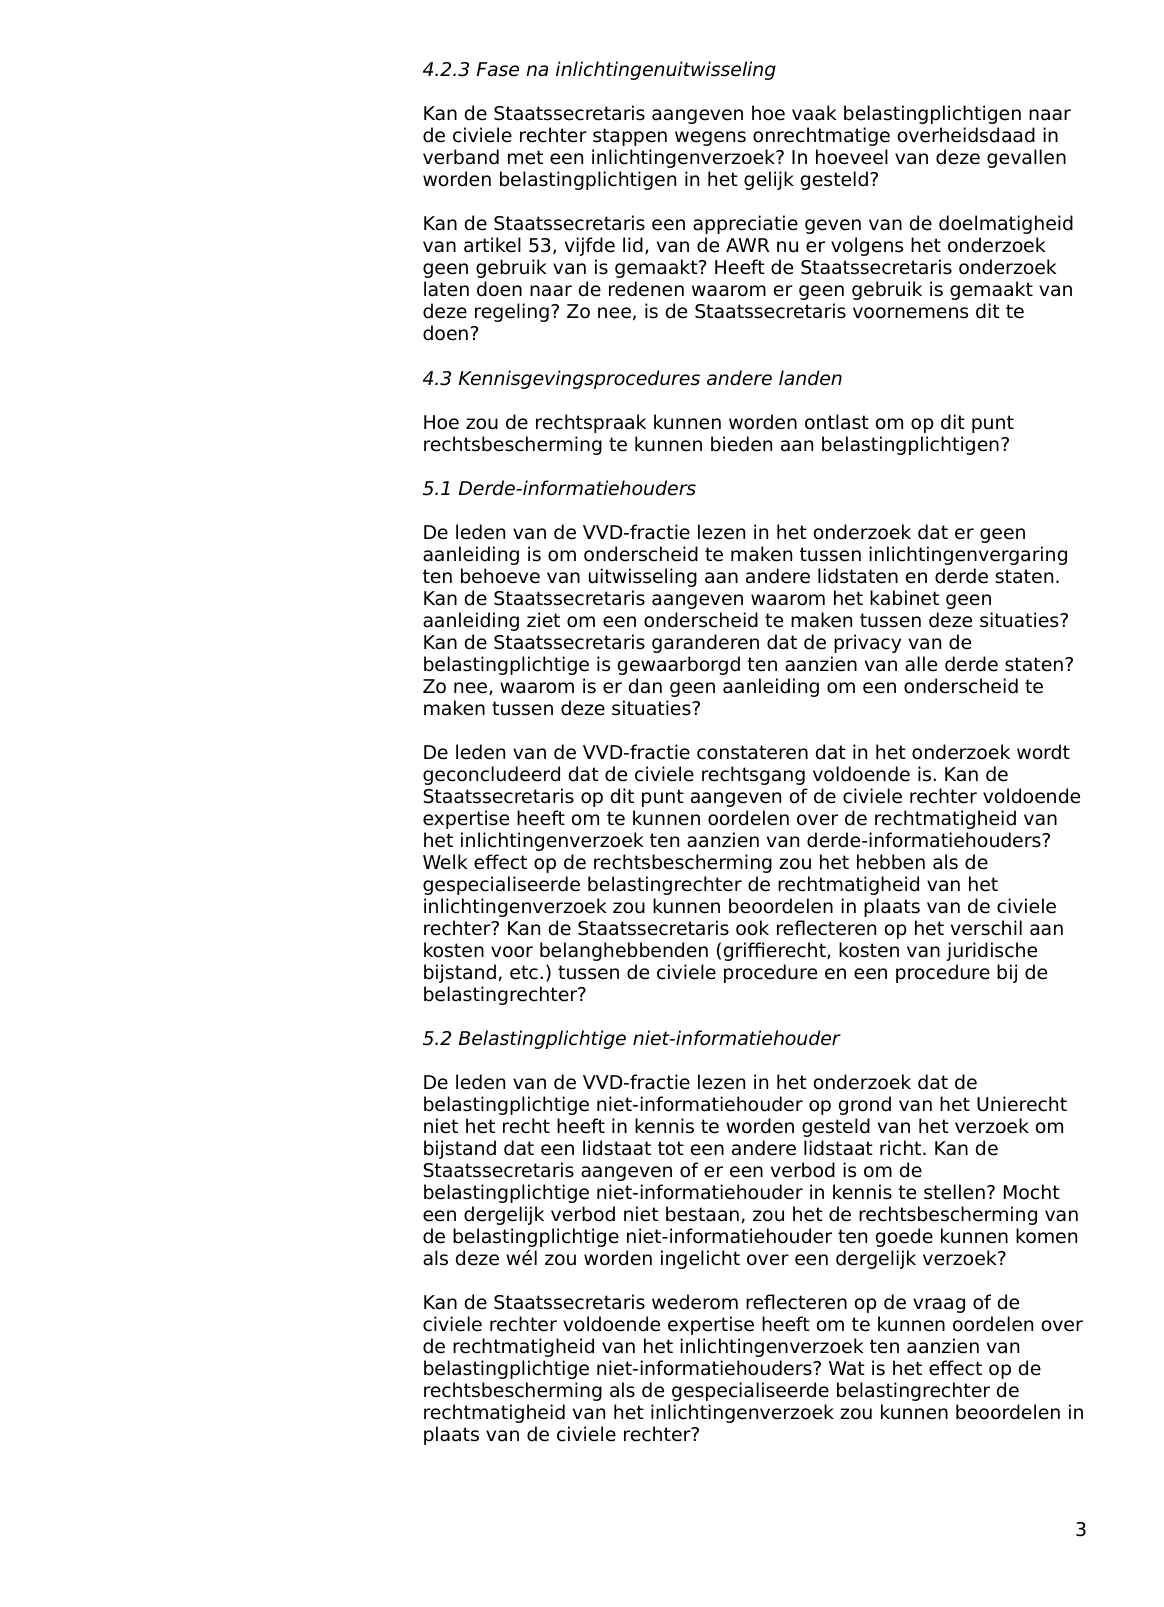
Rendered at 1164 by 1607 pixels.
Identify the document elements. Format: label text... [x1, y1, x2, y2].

text Kan de Staatssecretaris aangeven hoe vaak belastingplichtigen naar de civiele rechter stappen wegens onrechtmatige overheidsdaad in verband met een inlichtingenverzoek? In hoeveel van deze gevallen worden belastingplichtigen in het gelijk gesteld? [422, 103, 1087, 191]
subtitle 4.3 Kennisgevingsprocedures andere landen [422, 367, 1087, 389]
subtitle 5.2 Belastingplichtige niet-informatiehouder [422, 1028, 1087, 1050]
subtitle 5.1 Derde-informatiehouders [422, 478, 1087, 500]
text Kan de Staatssecretaris een appreciatie geven van de doelmatigheid van artikel 53, vijfde lid, van de AWR nu er volgens het onderzoek geen gebruik van is gemaakt? Heeft de Staatssecretaris onderzoek laten doen naar de redenen waarom er geen gebruik is gemaakt van deze regeling? Zo nee, is de Staatssecretaris voornemens dit te doen? [422, 213, 1087, 345]
text De leden van de VVD-fractie lezen in het onderzoek dat er geen aanleiding is om onderscheid te maken tussen inlichtingenvergaring ten behoeve van uitwisseling aan andere lidstaten en derde staten. Kan de Staatssecretaris aangeven waarom het kabinet geen aanleiding ziet om een onderscheid te maken tussen deze situaties? Kan de Staatssecretaris garanderen dat de privacy van de belastingplichtige is gewaarborgd ten aanzien van alle derde staten? Zo nee, waarom is er dan geen aanleiding om een onderscheid te maken tussen deze situaties? [422, 522, 1087, 720]
text De leden van de VVD-fractie constateren dat in het onderzoek wordt geconcludeerd dat de civiele rechtsgang voldoende is. Kan de Staatssecretaris op dit punt aangeven of de civiele rechter voldoende expertise heeft om te kunnen oordelen over de rechtmatigheid van het inlichtingenverzoek ten aanzien van derde-informatiehouders? Welk effect op de rechtsbescherming zou het hebben als de gespecialiseerde belastingrechter de rechtmatigheid van het inlichtingenverzoek zou kunnen beoordelen in plaats van de civiele rechter? Kan de Staatssecretaris ook reflecteren op het verschil aan kosten voor belanghebbenden (griffierecht, kosten van juridische bijstand, etc.) tussen de civiele procedure en een procedure bij de belastingrechter? [422, 742, 1087, 1006]
text De leden van de VVD-fractie lezen in het onderzoek dat de belastingplichtige niet-informatiehouder op grond van het Unierecht niet het recht heeft in kennis te worden gesteld van het verzoek om bijstand dat een lidstaat tot een andere lidstaat richt. Kan de Staatssecretaris aangeven of er een verbod is om de belastingplichtige niet-informatiehouder in kennis te stellen? Mocht een dergelijk verbod niet bestaan, zou het de rechtsbescherming van de belastingplichtige niet-informatiehouder ten goede kunnen komen als deze wél zou worden ingelicht over een dergelijk verzoek? [422, 1072, 1087, 1270]
text Hoe zou de rechtspraak kunnen worden ontlast om op dit punt rechtsbescherming te kunnen bieden aan belastingplichtigen? [422, 412, 1087, 456]
text Kan de Staatssecretaris wederom reflecteren op de vraag of de civiele rechter voldoende expertise heeft om te kunnen oordelen over de rechtmatigheid van het inlichtingenverzoek ten aanzien van belastingplichtige niet-informatiehouders? Wat is het effect op de rechtsbescherming als de gespecialiseerde belastingrechter de rechtmatigheid van het inlichtingenverzoek zou kunnen beoordelen in plaats van de civiele rechter? [422, 1292, 1087, 1446]
subtitle 4.2.3 Fase na inlichtingenuitwisseling [422, 59, 1087, 81]
